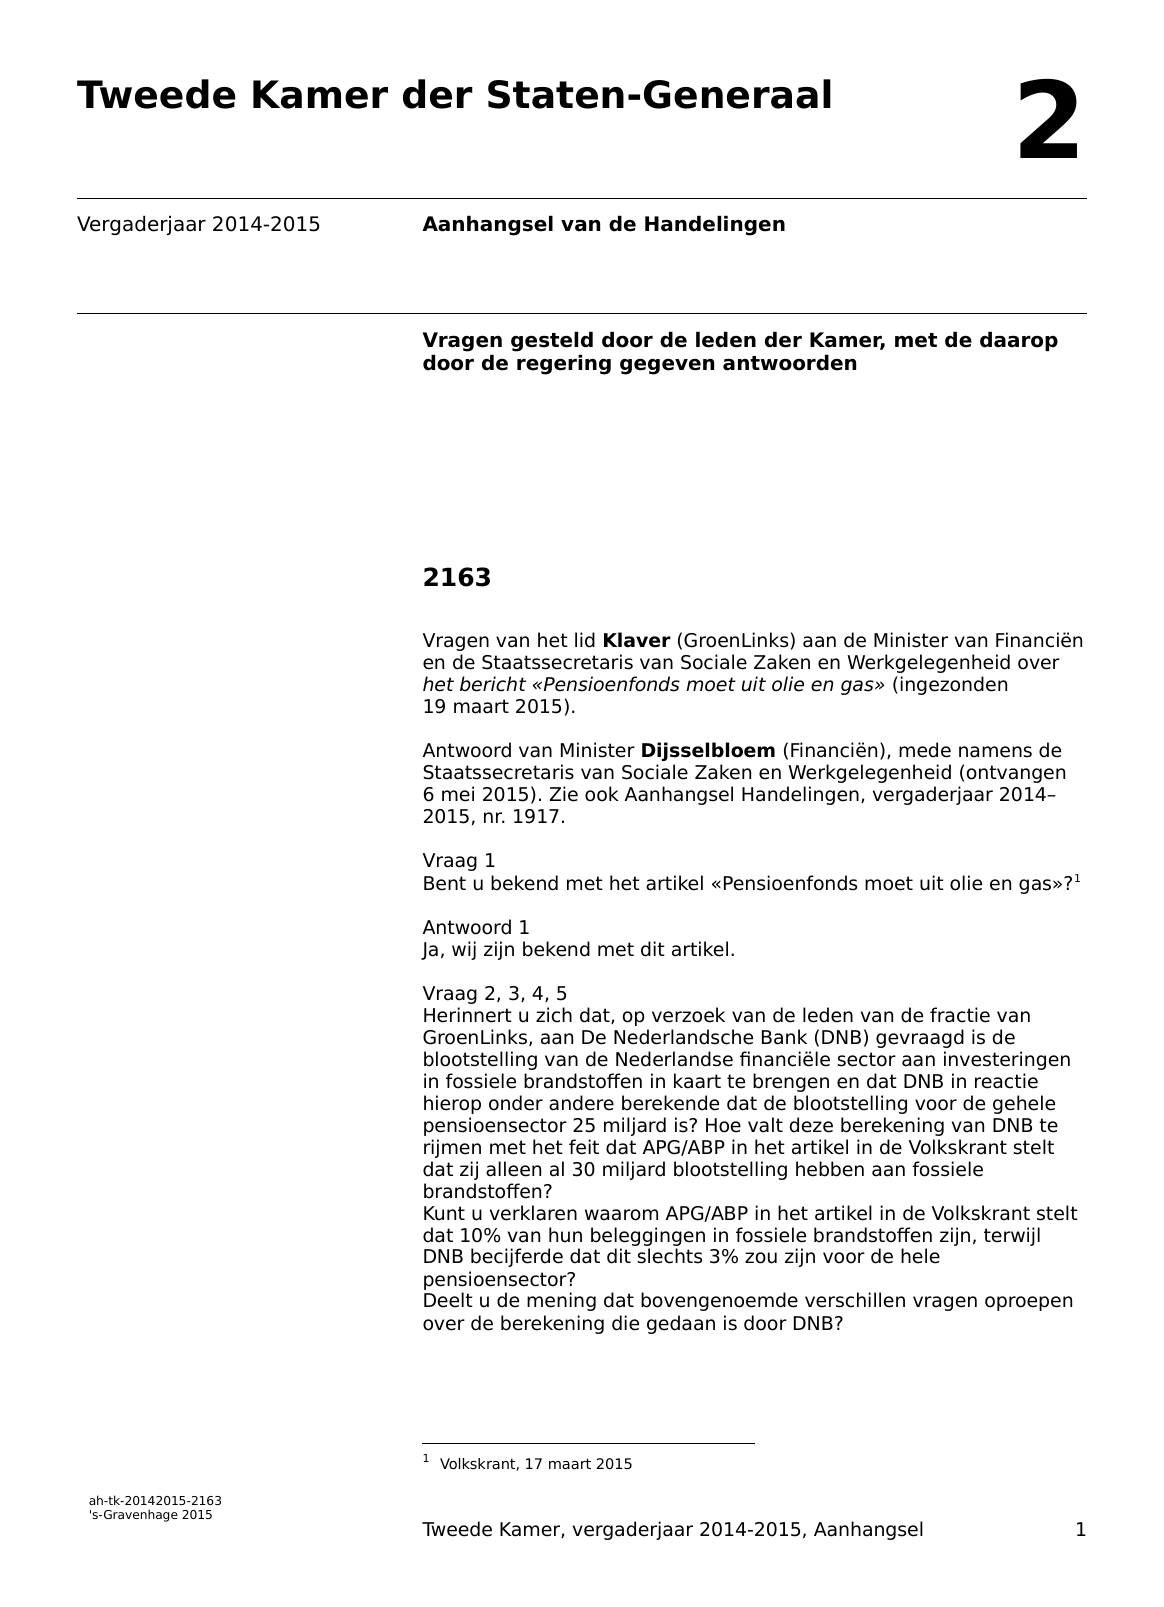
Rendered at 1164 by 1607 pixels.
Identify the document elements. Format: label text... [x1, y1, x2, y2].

text Vragen van het lid Klaver (GroenLinks) aan de Minister van Financiën en de Staatssecretaris van Sociale Zaken en Werkgelegenheid over het bericht «Pensioenfonds moet uit olie en gas» (ingezonden 19 maart 2015). [422, 630, 1087, 718]
text ah-tk-20142015-2163 [88, 1494, 323, 1508]
table_header Tweede Kamer der Staten-Generaal [77, 59, 886, 198]
text Volkskrant, 17 maart 2015 [422, 1452, 1087, 1474]
text Herinnert u zich dat, op verzoek van de leden van de fractie van GroenLinks, aan De Nederlandsche Bank (DNB) gevraagd is de blootstelling van de Nederlandse financiële sector aan investeringen in fossiele brandstoffen in kaart te brengen en dat DNB in reactie hierop onder andere berekende dat de blootstelling voor de gehele pensioensector 25 miljard is? Hoe valt deze berekening van DNB te rijmen met het feit dat APG/ABP in het artikel in de Volkskrant stelt dat zij alleen al 30 miljard blootstelling hebben aan fossiele brandstoffen? [422, 1005, 1087, 1202]
text Deelt u de mening dat bovengenoemde verschillen vragen oproepen over de berekening die gedaan is door DNB? [422, 1290, 1087, 1334]
table_header 2 [886, 59, 1087, 198]
text Vraag 1 [422, 850, 1087, 872]
text 's-Gravenhage 2015 [88, 1508, 323, 1522]
table_cell Vergaderjaar 2014-2015 [77, 199, 422, 313]
text Kunt u verklaren waarom APG/ABP in het artikel in de Volkskrant stelt dat 10% van hun beleggingen in fossiele brandstoffen zijn, terwijl DNB becijferde dat dit slechts 3% zou zijn voor de hele pensioensector? [422, 1202, 1087, 1290]
text Bent u bekend met het artikel «Pensioenfonds moet uit olie en gas»? [422, 872, 1087, 894]
text 2163 [422, 563, 1087, 592]
table_cell Aanhangsel van de Handelingen [422, 199, 1087, 313]
table_cell Vragen gesteld door de leden der Kamer, met de daarop door de regering gegeven antwoorden [422, 314, 1087, 375]
text Vraag 2, 3, 4, 5 [422, 983, 1087, 1005]
table_cell [77, 314, 422, 375]
text Antwoord 1 [422, 917, 1087, 938]
text Antwoord van Minister Dijsselbloem (Financiën), mede namens de Staatssecretaris van Sociale Zaken en Werkgelegenheid (ontvangen 6 mei 2015). Zie ook Aanhangsel Handelingen, vergaderjaar 2014–2015, nr. 1917. [422, 740, 1087, 828]
text Ja, wij zijn bekend met dit artikel. [422, 938, 1087, 961]
